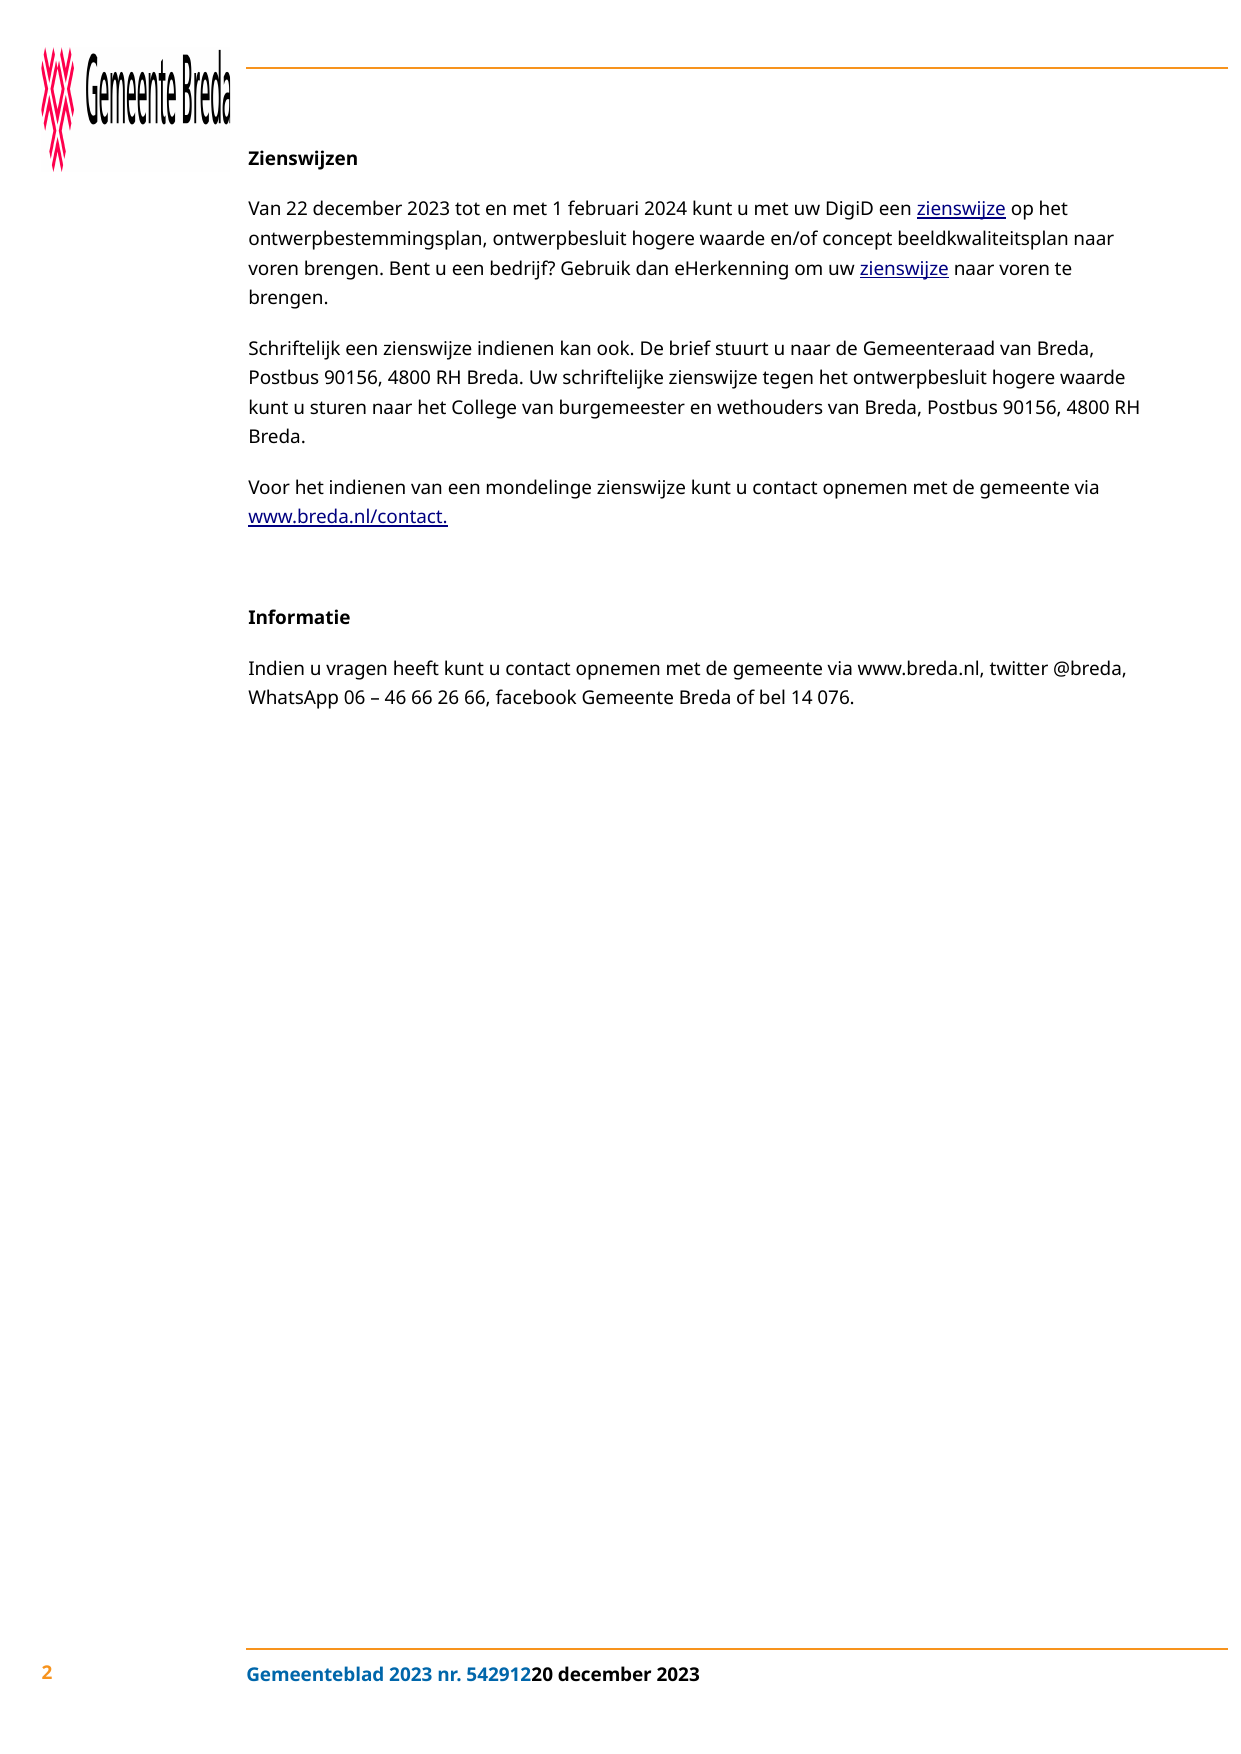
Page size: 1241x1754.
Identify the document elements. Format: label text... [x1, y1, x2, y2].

text Van 22 december 2023 tot en met 1 februari 2024 kunt u met uw DigiD een zienswijze op het ontwerpbestemmingsplan, ontwerpbesluit hogere waarde en/of concept beeldkwaliteitsplan naar voren brengen. Bent u een bedrijf? Gebruik dan eHerkenning om uw zienswijze naar voren te brengen. [248, 196, 1152, 310]
text Indien u vragen heeft kunt u contact opnemen met de gemeente via www.breda.nl, twitter @breda, WhatsApp 06 – 46 66 26 66, facebook Gemeente Breda of bel 14 076. [248, 655, 1152, 710]
text Zienswijzen [248, 145, 1152, 171]
picture [41, 47, 231, 172]
text Informatie [248, 604, 1152, 630]
text Voor het indienen van een mondelinge zienswijze kunt u contact opnemen met de gemeente via www.breda.nl/contact. [248, 474, 1152, 529]
text Schriftelijk een zienswijze indienen kan ook. De brief stuurt u naar de Gemeenteraad van Breda, Postbus 90156, 4800 RH Breda. Uw schriftelijke zienswijze tegen het ontwerpbesluit hogere waarde kunt u sturen naar het College van burgemeester en wethouders van Breda, Postbus 90156, 4800 RH Breda. [248, 335, 1152, 449]
